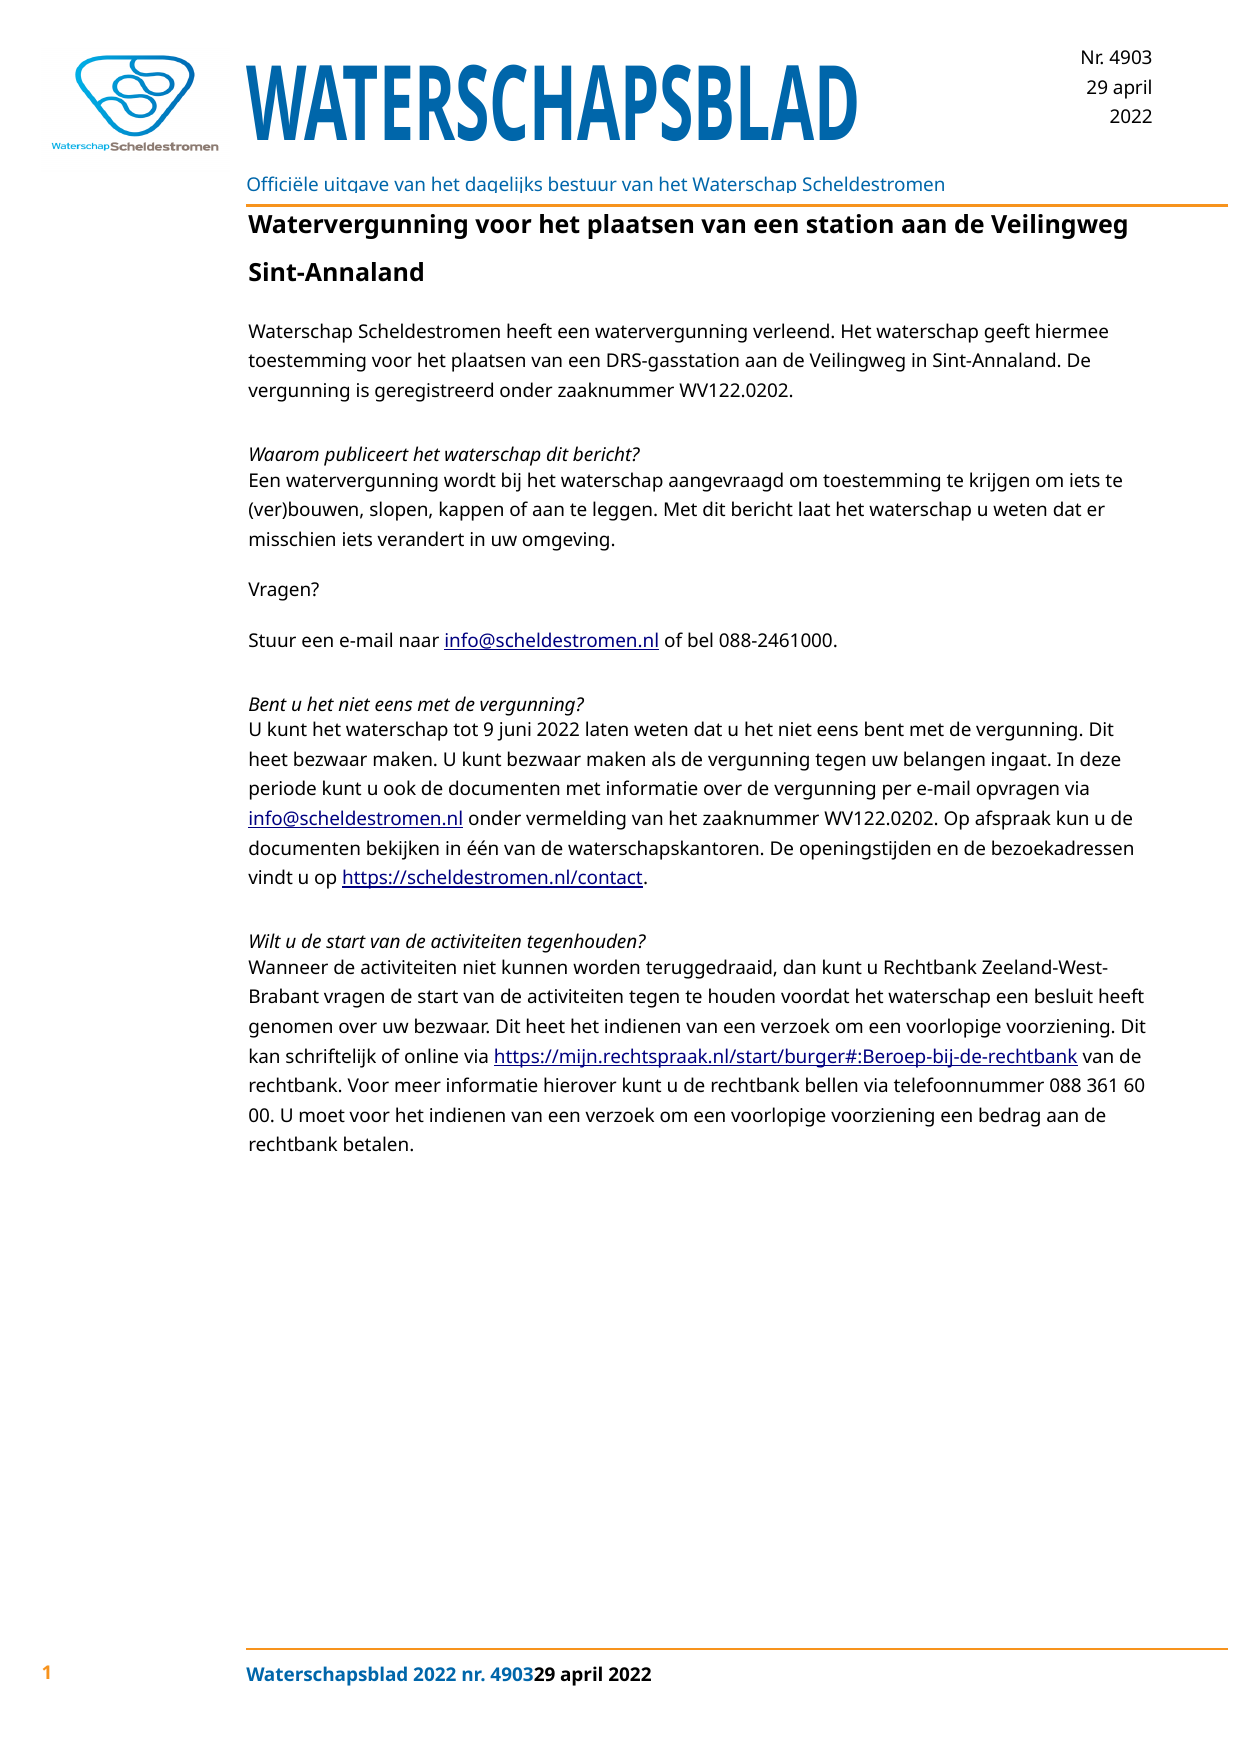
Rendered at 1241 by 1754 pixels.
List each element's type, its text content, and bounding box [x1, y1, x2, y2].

text Watervergunning voor het plaatsen van een station aan de Veilingweg Sint-Annaland [248, 207, 1152, 288]
text Vragen? [248, 576, 1152, 602]
picture [41, 47, 231, 172]
text Waterschap Scheldestromen heeft een watervergunning verleend. Het waterschap geeft hiermee toestemming voor het plaatsen van een DRS-gasstation aan de Veilingweg in Sint-Annaland. De vergunning is geregistreerd onder zaaknummer WV122.0202. [248, 318, 1152, 403]
text Wilt u de start van de activiteiten tegenhouden? [248, 928, 1152, 954]
text Bent u het niet eens met de vergunning? [248, 691, 1152, 716]
text Wanneer de activiteiten niet kunnen worden teruggedraaid, dan kunt u Rechtbank Zeeland-West-Brabant vragen de start van de activiteiten tegen te houden voordat het waterschap een besluit heeft genomen over uw bezwaar. Dit heet het indienen van een verzoek om een voorlopige voorziening. Dit kan schriftelijk of online via https://mijn.rechtspraak.nl/start/burger#:Beroep-bij-de-rechtbank van de rechtbank. Voor meer informatie hierover kunt u de rechtbank bellen via telefoonnummer 088 361 60 00. U moet voor het indienen van een verzoek om een voorlopige voorziening een bedrag aan de rechtbank betalen. [248, 954, 1152, 1157]
text Waarom publiceert het waterschap dit bericht? [248, 441, 1152, 467]
text Stuur een e-mail naar info@scheldestromen.nl of bel 088-2461000. [248, 627, 1152, 652]
text U kunt het waterschap tot 9 juni 2022 laten weten dat u het niet eens bent met de vergunning. Dit heet bezwaar maken. U kunt bezwaar maken als de vergunning tegen uw belangen ingaat. In deze periode kunt u ook de documenten met informatie over de vergunning per e-mail opvragen via info@scheldestromen.nl onder vermelding van het zaaknummer WV122.0202. Op afspraak kun u de documenten bekijken in één van de waterschapskantoren. De openingstijden en de bezoekadressen vindt u op https://scheldestromen.nl/contact. [248, 716, 1152, 890]
text Een watervergunning wordt bij het waterschap aangevraagd om toestemming te krijgen om iets te (ver)bouwen, slopen, kappen of aan te leggen. Met dit bericht laat het waterschap u weten dat er misschien iets verandert in uw omgeving. [248, 467, 1152, 552]
